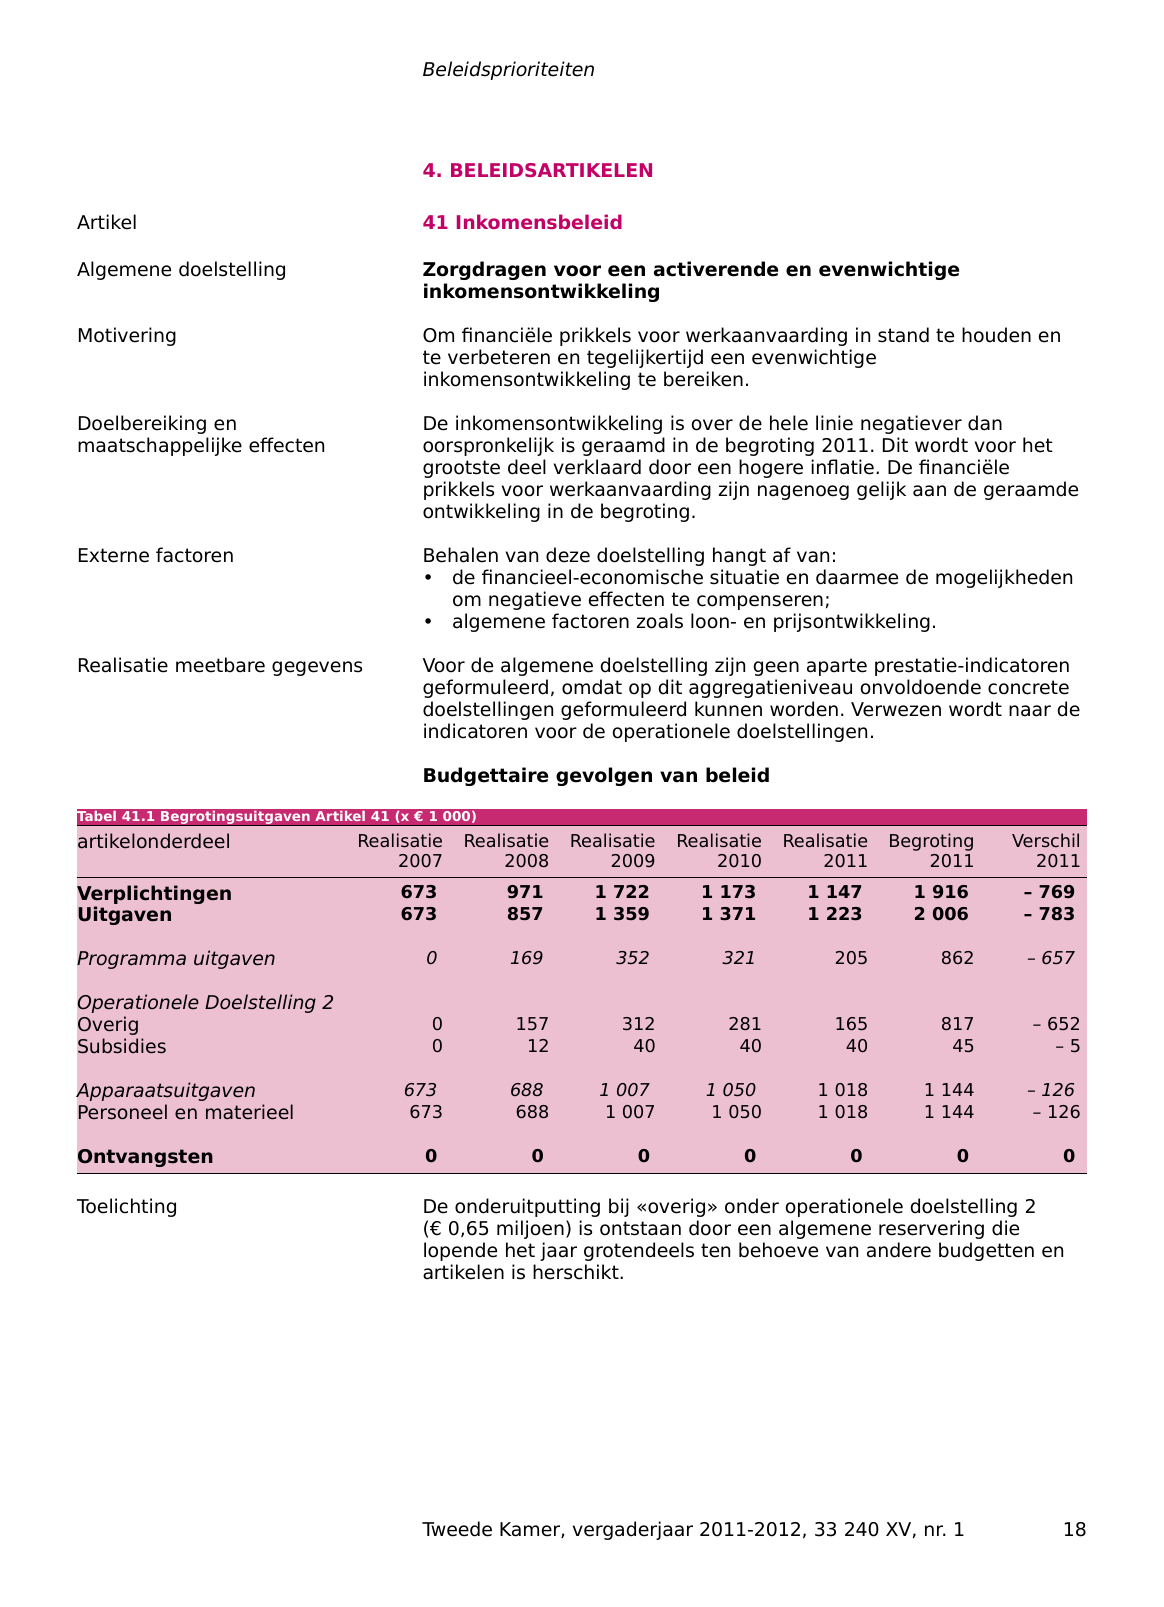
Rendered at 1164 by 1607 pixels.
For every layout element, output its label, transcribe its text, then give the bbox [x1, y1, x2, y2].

table_cell 40 [555, 1036, 661, 1058]
table_cell artikelonderdeel [77, 826, 342, 877]
table_cell 1 173 [661, 878, 768, 904]
text Realisatie meetbare gegevens [77, 655, 399, 677]
table_cell 673 [343, 878, 449, 904]
table_cell 2 006 [874, 904, 980, 926]
text Behalen van deze doelstelling hangt af van: [422, 545, 1087, 567]
table_cell – 126 [980, 1080, 1087, 1102]
table_cell [555, 1058, 661, 1080]
table_cell [77, 970, 342, 992]
table_cell Begroting 2011 [874, 826, 980, 877]
table_cell Overig [77, 1014, 342, 1036]
table_cell 1 916 [874, 878, 980, 904]
table_cell 1 722 [555, 878, 661, 904]
table_cell [661, 970, 768, 992]
table_cell [768, 992, 874, 1014]
table_cell [77, 1058, 342, 1080]
table_cell Apparaatsuitgaven [77, 1080, 342, 1102]
table_cell 281 [661, 1014, 768, 1036]
table_cell 1 223 [768, 904, 874, 926]
text De onderuitputting bij «overig» onder operationele doelstelling 2 (€ 0,65 miljoen) is ontstaan door een algemene reservering die lopende het jaar grotendeels ten behoeve van andere budgetten en artikelen is herschikt. [422, 1196, 1087, 1284]
text Doelbereiking en maatschappelijke effecten [77, 413, 399, 457]
table_cell – 657 [980, 948, 1087, 970]
table_cell [77, 926, 342, 948]
table_cell 673 [343, 904, 449, 926]
table_cell [661, 926, 768, 948]
table_cell 12 [449, 1036, 555, 1058]
table_cell Realisatie 2008 [449, 826, 555, 877]
table_cell [980, 926, 1087, 948]
table_cell 0 [343, 1014, 449, 1036]
text Motivering [77, 325, 399, 347]
text Om financiële prikkels voor werkaanvaarding in stand te houden en te verbeteren en tegelijkertijd een evenwichtige inkomensontwikkeling te bereiken. [422, 325, 1087, 391]
table_cell 862 [874, 948, 980, 970]
table_cell [980, 1124, 1087, 1146]
table_cell 0 [343, 1146, 449, 1173]
table_cell [980, 992, 1087, 1014]
text [77, 567, 399, 575]
text Algemene doelstelling [77, 259, 399, 281]
table_cell [555, 1124, 661, 1146]
table_cell Programma uitgaven [77, 948, 342, 970]
table_cell – 5 [980, 1036, 1087, 1058]
table_cell 971 [449, 878, 555, 904]
text Externe factoren [77, 545, 399, 567]
table_cell [661, 992, 768, 1014]
table_cell [449, 1124, 555, 1146]
table_cell – 783 [980, 904, 1087, 926]
table_cell [555, 992, 661, 1014]
table_cell 1 018 [768, 1102, 874, 1124]
subtitle 41 Inkomensbeleid [422, 212, 1087, 234]
table_cell Personeel en materieel [77, 1102, 342, 1124]
table_cell [449, 992, 555, 1014]
table_cell 165 [768, 1014, 874, 1036]
table_cell 1 050 [661, 1080, 768, 1102]
table_cell 1 018 [768, 1080, 874, 1102]
table_cell 1 050 [661, 1102, 768, 1124]
table_cell [874, 992, 980, 1014]
table_cell 1 144 [874, 1102, 980, 1124]
table_cell [874, 1124, 980, 1146]
table_header Tabel 41.1 Begrotingsuitgaven Artikel 41 (x € 1 000) [77, 809, 1087, 825]
table_cell [555, 926, 661, 948]
table_cell Realisatie 2010 [661, 826, 768, 877]
text Artikel [77, 212, 399, 234]
table_cell 352 [555, 948, 661, 970]
table_cell Realisatie 2007 [343, 826, 449, 877]
subtitle [77, 281, 399, 289]
table_cell 673 [343, 1080, 449, 1102]
table_cell 1 359 [555, 904, 661, 926]
table_cell 169 [449, 948, 555, 970]
table_cell 312 [555, 1014, 661, 1036]
table_cell [449, 1058, 555, 1080]
text Voor de algemene doelstelling zijn geen aparte prestatie-indicatoren geformuleerd, omdat op dit aggregatieniveau onvoldoende concrete doelstellingen geformuleerd kunnen worden. Verwezen wordt naar de indicatoren voor de operationele doelstellingen. [422, 655, 1087, 743]
table_cell [768, 970, 874, 992]
table_cell Realisatie 2009 [555, 826, 661, 877]
table_cell [874, 926, 980, 948]
table_cell 157 [449, 1014, 555, 1036]
table_cell Verplichtingen [77, 878, 342, 904]
table_cell [77, 1124, 342, 1146]
table_cell [449, 926, 555, 948]
subtitle Budgettaire gevolgen van beleid [422, 765, 1087, 787]
table_cell – 126 [980, 1102, 1087, 1124]
table_cell [343, 926, 449, 948]
subtitle Zorgdragen voor een activerende en evenwichtige inkomensontwikkeling [422, 259, 1087, 303]
table_cell [555, 970, 661, 992]
table_cell [874, 1058, 980, 1080]
table_cell 673 [343, 1102, 449, 1124]
text • de financieel-economische situatie en daarmee de mogelijkheden om negatieve effecten te compenseren; [422, 567, 1087, 611]
table_cell [768, 1058, 874, 1080]
table_cell [980, 970, 1087, 992]
table_cell 0 [555, 1146, 661, 1173]
table_cell 0 [343, 1036, 449, 1058]
table_cell 0 [343, 948, 449, 970]
table_cell 205 [768, 948, 874, 970]
table_cell [874, 970, 980, 992]
table_cell – 769 [980, 878, 1087, 904]
table_cell 688 [449, 1102, 555, 1124]
table_cell 857 [449, 904, 555, 926]
table_cell – 652 [980, 1014, 1087, 1036]
table_cell 1 371 [661, 904, 768, 926]
subtitle [77, 234, 399, 242]
subtitle 4. BELEIDSARTIKELEN [422, 160, 1087, 182]
table_cell 0 [768, 1146, 874, 1173]
table_cell 688 [449, 1080, 555, 1102]
table_cell [980, 1058, 1087, 1080]
table_cell [343, 1058, 449, 1080]
table_cell 0 [449, 1146, 555, 1173]
table_cell Ontvangsten [77, 1146, 342, 1173]
text De inkomensontwikkeling is over de hele linie negatiever dan oorspronkelijk is geraamd in de begroting 2011. Dit wordt voor het grootste deel verklaard door een hogere inflatie. De financiële prikkels voor werkaanvaarding zijn nagenoeg gelijk aan de geraamde ontwikkeling in de begroting. [422, 413, 1087, 523]
table_cell 0 [980, 1146, 1087, 1173]
table_cell [768, 926, 874, 948]
table_cell 321 [661, 948, 768, 970]
table_cell [661, 1058, 768, 1080]
table_cell Uitgaven [77, 904, 342, 926]
table_cell 40 [768, 1036, 874, 1058]
table_cell 817 [874, 1014, 980, 1036]
table_cell 40 [661, 1036, 768, 1058]
table_cell 1 147 [768, 878, 874, 904]
table_cell 45 [874, 1036, 980, 1058]
table_cell Realisatie 2011 [768, 826, 874, 877]
text Toelichting [77, 1196, 399, 1218]
table_cell 0 [874, 1146, 980, 1173]
table_cell [661, 1124, 768, 1146]
table_cell 1 007 [555, 1080, 661, 1102]
table_cell [343, 970, 449, 992]
table_cell Subsidies [77, 1036, 342, 1058]
text • algemene factoren zoals loon- en prijsontwikkeling. [422, 611, 1087, 633]
table_cell [343, 1124, 449, 1146]
table_cell 0 [661, 1146, 768, 1173]
table_cell [449, 970, 555, 992]
table_cell Verschil 2011 [980, 826, 1087, 877]
table_cell [768, 1124, 874, 1146]
table_cell 1 144 [874, 1080, 980, 1102]
table_cell Operationele Doelstelling 2 [77, 992, 342, 1014]
table_cell [343, 992, 449, 1014]
table_cell 1 007 [555, 1102, 661, 1124]
